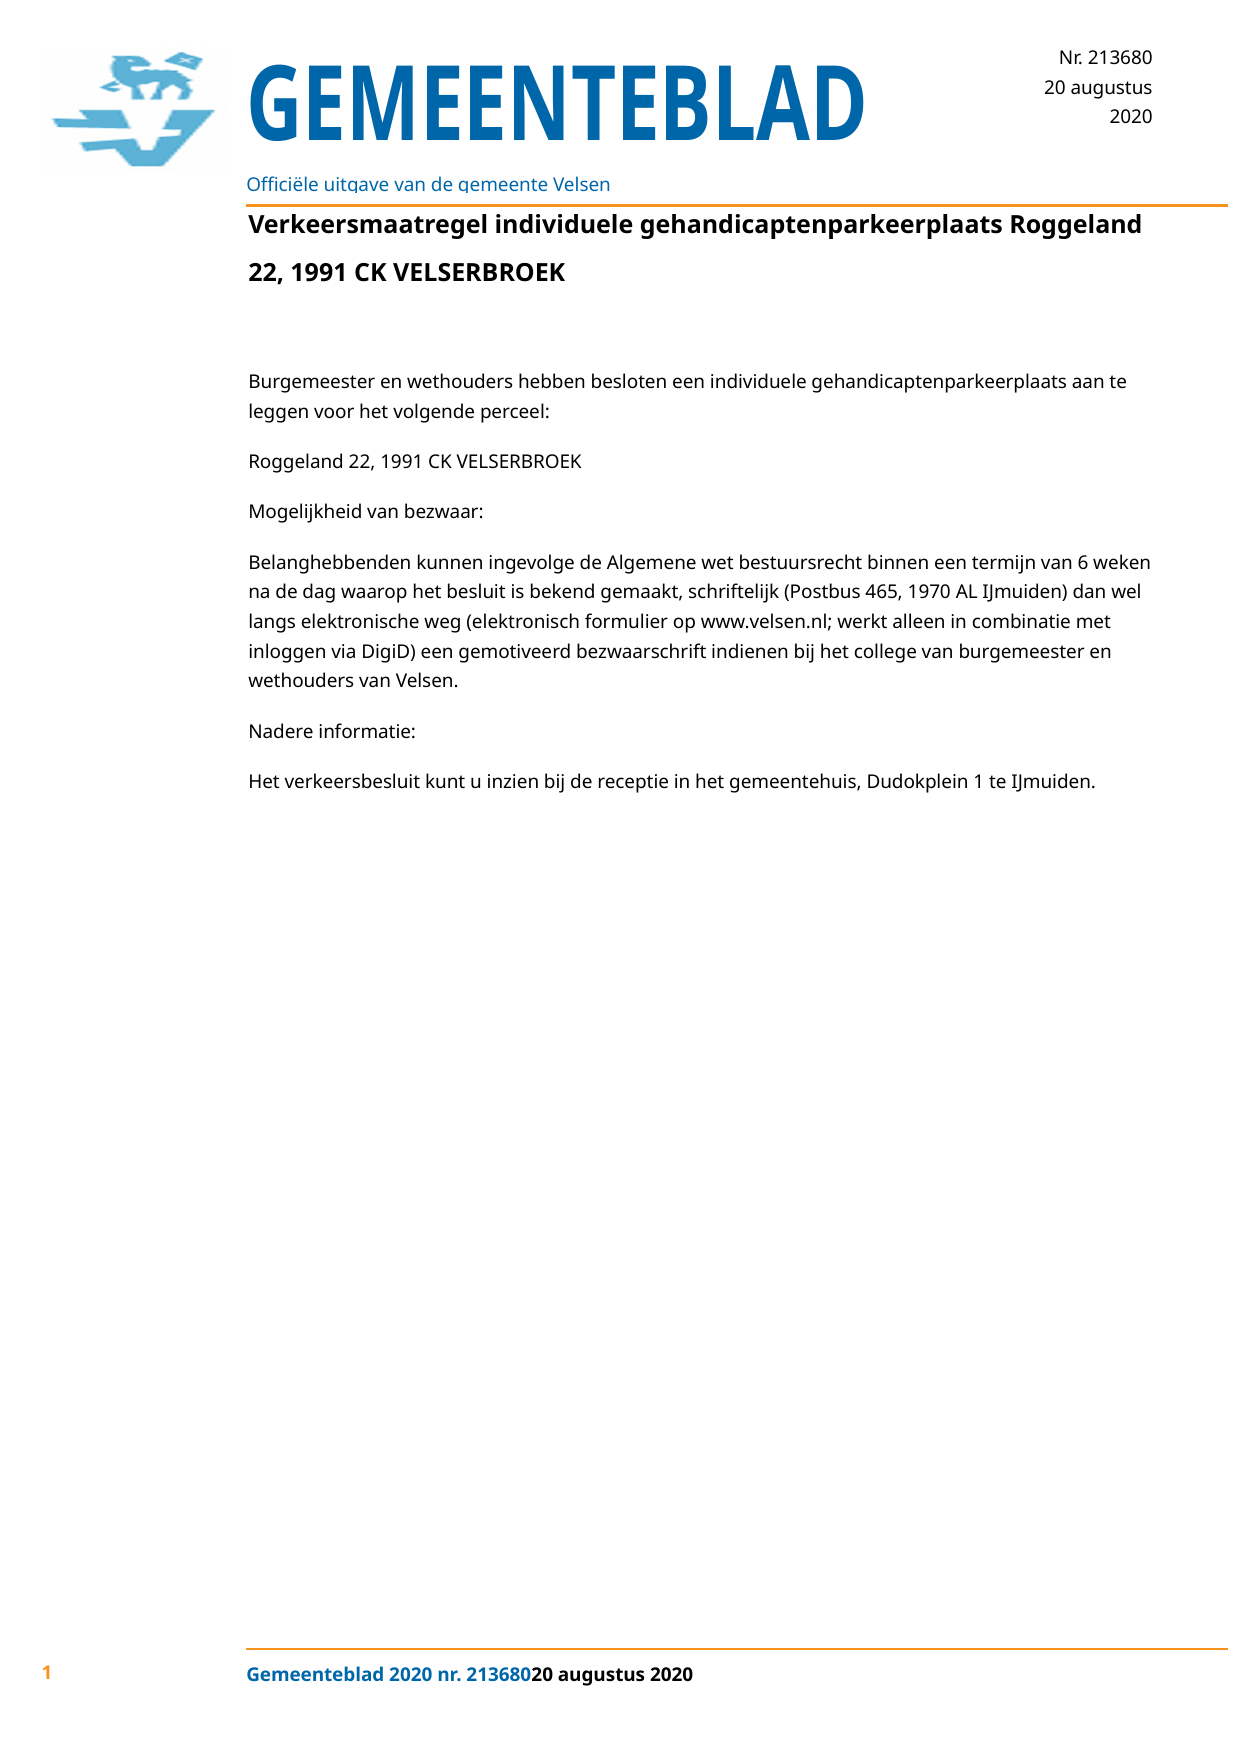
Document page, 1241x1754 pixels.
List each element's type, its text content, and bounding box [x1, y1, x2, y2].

text Nadere informatie: [248, 718, 1152, 744]
text Burgemeester en wethouders hebben besloten een individuele gehandicaptenparkeerplaats aan te leggen voor het volgende perceel: [248, 368, 1152, 424]
text Belanghebbenden kunnen ingevolge de Algemene wet bestuursrecht binnen een termijn van 6 weken na de dag waarop het besluit is bekend gemaakt, schriftelijk (Postbus 465, 1970 AL IJmuiden) dan wel langs elektronische weg (elektronisch formulier op www.velsen.nl; werkt alleen in combinatie met inloggen via DigiD) een gemotiveerd bezwaarschrift indienen bij het college van burgemeester en wethouders van Velsen. [248, 549, 1152, 693]
text Mogelijkheid van bezwaar: [248, 499, 1152, 524]
picture [41, 47, 231, 172]
text Roggeland 22, 1991 CK VELSERBROEK [248, 448, 1152, 474]
text Verkeersmaatregel individuele gehandicaptenparkeerplaats Roggeland 22, 1991 CK VELSERBROEK [248, 207, 1152, 288]
text Het verkeersbesluit kunt u inzien bij de receptie in het gemeentehuis, Dudokplein 1 te IJmuiden. [248, 768, 1152, 794]
